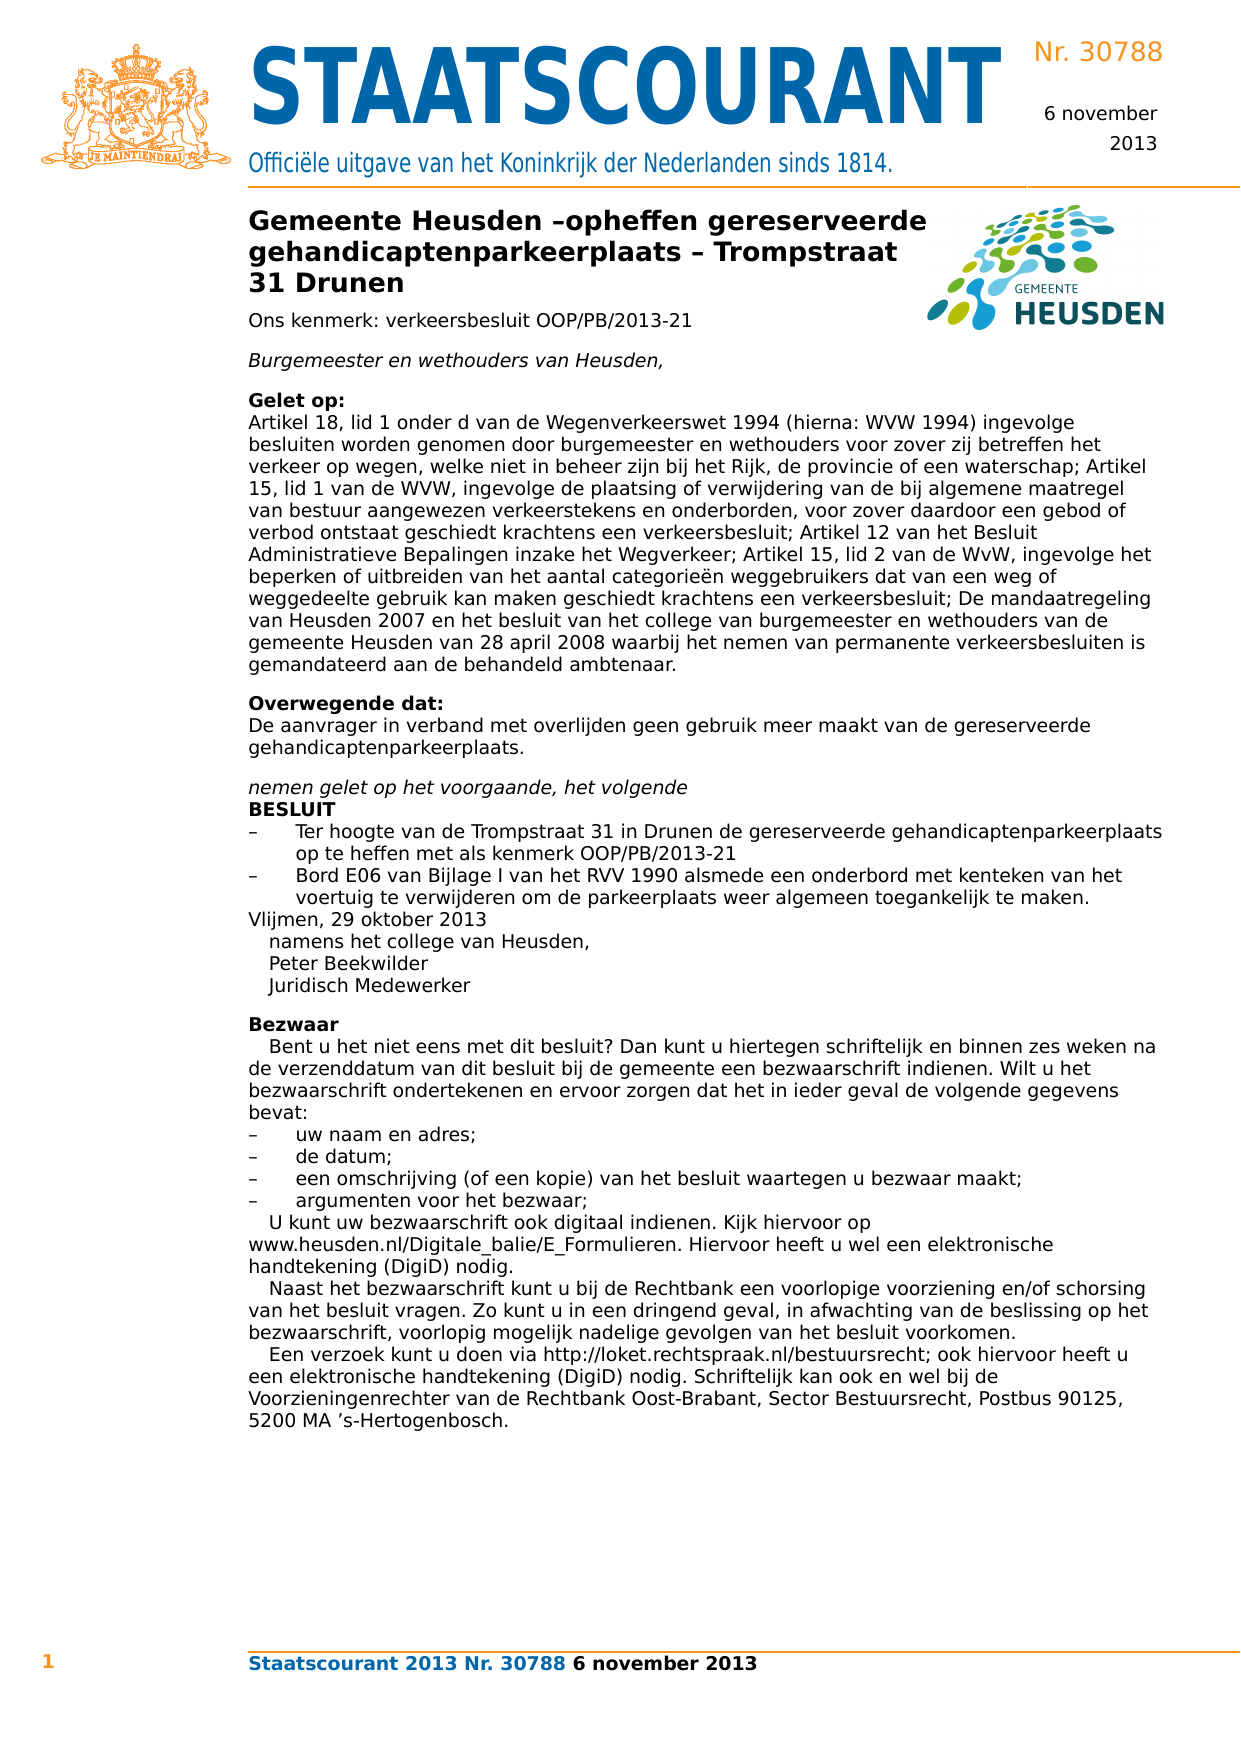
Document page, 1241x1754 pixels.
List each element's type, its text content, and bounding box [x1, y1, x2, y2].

subtitle Bezwaar [248, 1014, 1163, 1036]
text Vlijmen, 29 oktober 2013 [248, 909, 1163, 931]
list een omschrijving (of een kopie) van het besluit waartegen u bezwaar maakt; [248, 1168, 1163, 1190]
text BESLUIT [248, 799, 1163, 821]
subtitle Gelet op: [248, 390, 1163, 412]
text Artikel 18, lid 1 onder d van de Wegenverkeerswet 1994 (hierna: WVW 1994) ingevolge besluiten worden genomen door burgemeester en wethouders voor zover zij betreffen het verkeer op wegen, welke niet in beheer zijn bij het Rijk, de provincie of een waterschap; Artikel 15, lid 1 van de WVW, ingevolge de plaatsing of verwijdering van de bij algemene maatregel van bestuur aangewezen verkeerstekens en onderborden, voor zover daardoor een gebod of verbod ontstaat geschiedt krachtens een verkeersbesluit; Artikel 12 van het Besluit Administratieve Bepalingen inzake het Wegverkeer; Artikel 15, lid 2 van de WvW, ingevolge het beperken of uitbreiden van het aantal categorieën weggebruikers dat van een weg of weggedeelte gebruik kan maken geschiedt krachtens een verkeersbesluit; De mandaatregeling van Heusden 2007 en het besluit van het college van burgemeester en wethouders van de gemeente Heusden van 28 april 2008 waarbij het nemen van permanente verkeersbesluiten is gemandateerd aan de behandeld ambtenaar. [248, 412, 1163, 676]
text Ons kenmerk: verkeersbesluit OOP/PB/2013-21 [248, 310, 1163, 332]
subtitle Burgemeester en wethouders van Heusden, [248, 350, 1163, 372]
text Bent u het niet eens met dit besluit? Dan kunt u hiertegen schriftelijk en binnen zes weken na de verzenddatum van dit besluit bij de gemeente een bezwaarschrift indienen. Wilt u het bezwaarschrift ondertekenen en ervoor zorgen dat het in ieder geval de volgende gegevens bevat: [248, 1036, 1163, 1124]
list uw naam en adres; [248, 1124, 1163, 1146]
list Bord E06 van Bijlage I van het RVV 1990 alsmede een onderbord met kenteken van het voertuig te verwijderen om de parkeerplaats weer algemeen toegankelijk te maken. [248, 865, 1163, 909]
list argumenten voor het bezwaar; [248, 1190, 1163, 1212]
text U kunt uw bezwaarschrift ook digitaal indienen. Kijk hiervoor op www.heusden.nl/Digitale_balie/E_Formulieren. Hiervoor heeft u wel een elektronische handtekening (DigiD) nodig. [248, 1212, 1163, 1278]
subtitle Gemeente Heusden –opheffen gereserveerde gehandicaptenparkeerplaats – Trompstraat 31 Drunen [248, 206, 927, 299]
text Naast het bezwaarschrift kunt u bij de Rechtbank een voorlopige voorziening en/of schorsing van het besluit vragen. Zo kunt u in een dringend geval, in afwachting van de beslissing op het bezwaarschrift, voorlopig mogelijk nadelige gevolgen van het besluit voorkomen. [248, 1278, 1163, 1344]
text namens het college van Heusden, [248, 931, 1163, 953]
subtitle Overwegende dat: [248, 693, 1163, 715]
text Juridisch Medewerker [248, 975, 1163, 997]
text Peter Beekwilder [248, 953, 1163, 975]
picture [927, 205, 1164, 330]
text Een verzoek kunt u doen via http://loket.rechtspraak.nl/bestuursrecht; ook hiervoor heeft u een elektronische handtekening (DigiD) nodig. Schriftelijk kan ook en wel bij de Voorzieningenrechter van de Rechtbank Oost-Brabant, Sector Bestuursrecht, Postbus 90125, 5200 MA ’s-Hertogenbosch. [248, 1344, 1163, 1432]
picture [41, 44, 231, 169]
subtitle nemen gelet op het voorgaande, het volgende [248, 777, 1163, 799]
list de datum; [248, 1146, 1163, 1168]
text De aanvrager in verband met overlijden geen gebruik meer maakt van de gereserveerde gehandicaptenparkeerplaats. [248, 715, 1163, 759]
list Ter hoogte van de Trompstraat 31 in Drunen de gereserveerde gehandicaptenparkeerplaats op te heffen met als kenmerk OOP/PB/2013-21 [248, 821, 1163, 865]
